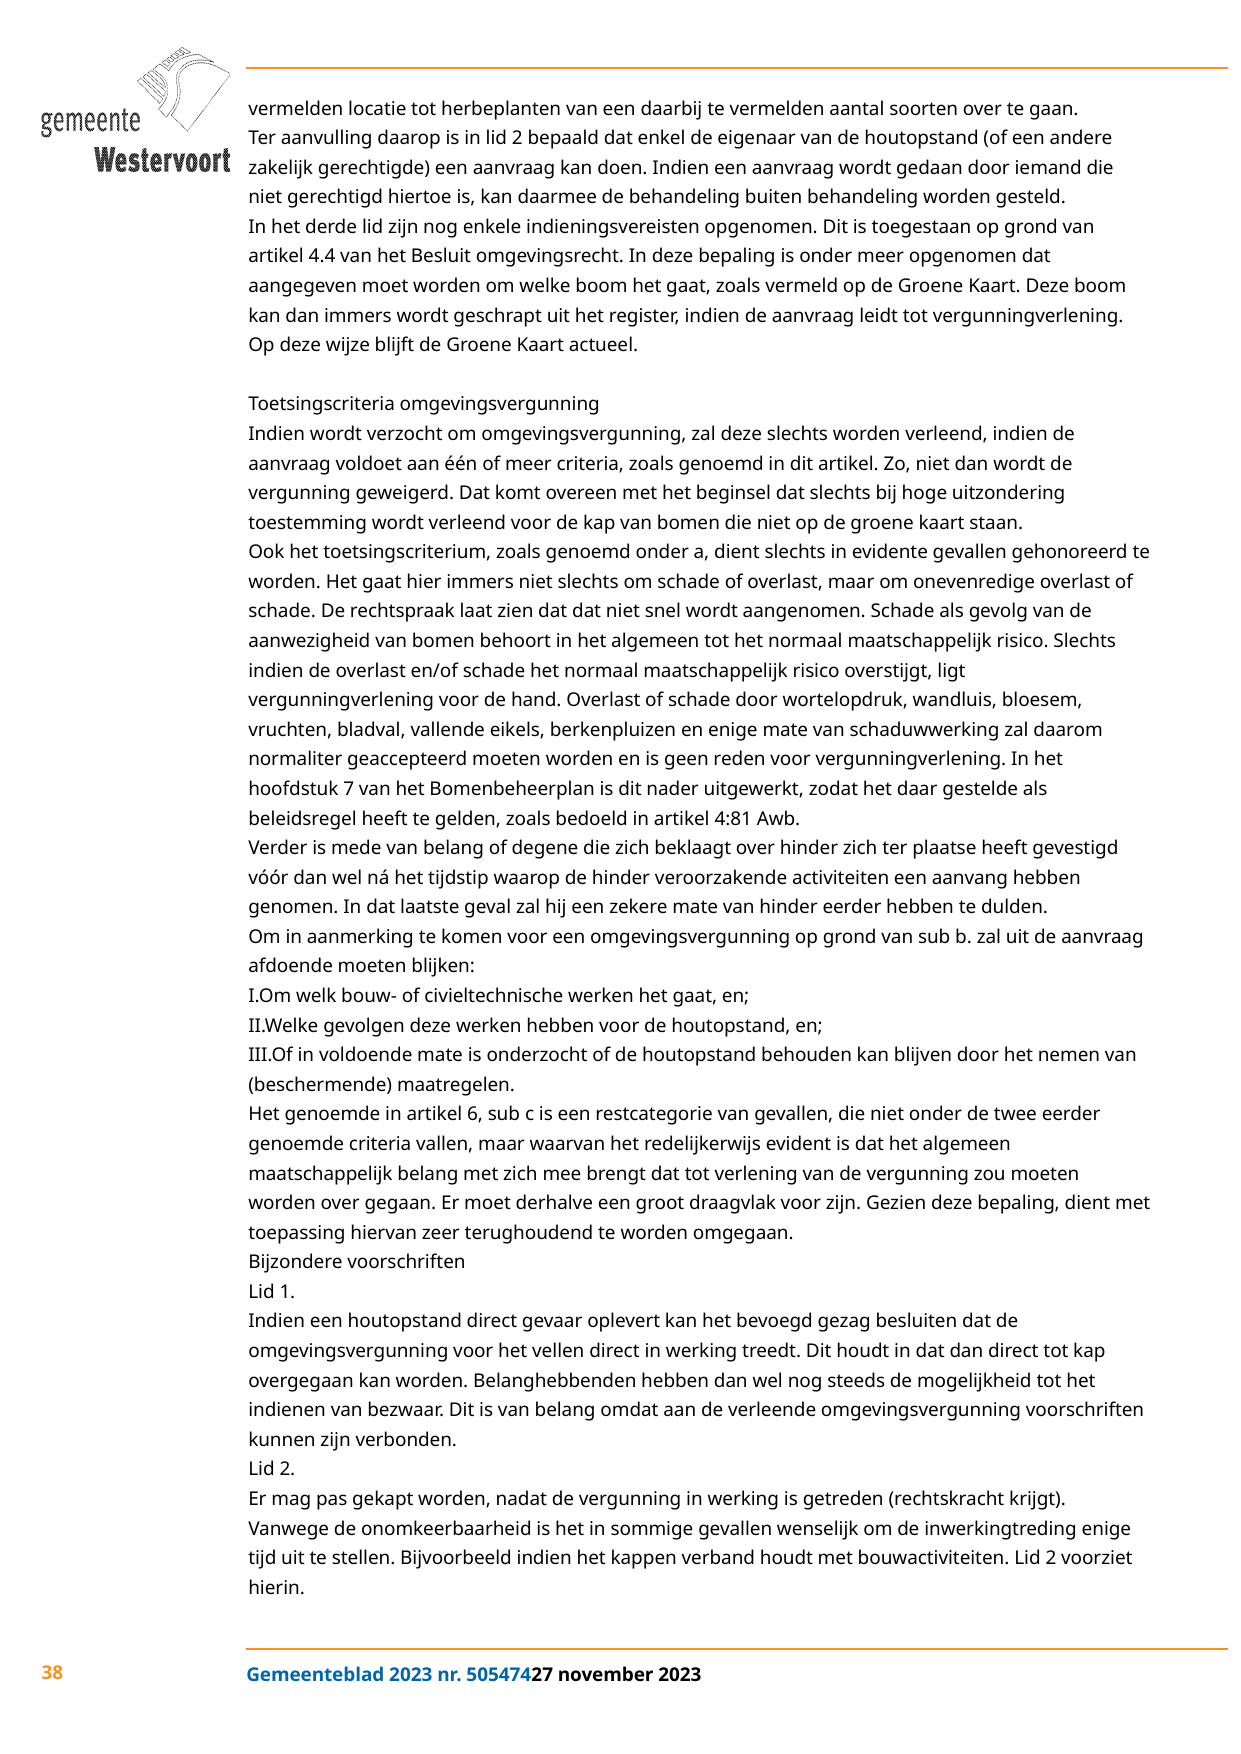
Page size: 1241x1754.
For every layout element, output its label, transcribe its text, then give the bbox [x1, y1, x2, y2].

text Lid 2. [248, 1456, 1152, 1481]
text III.Of in voldoende mate is onderzocht of de houtopstand behouden kan blijven door het nemen van (beschermende) maatregelen. [248, 1041, 1152, 1097]
text Er mag pas gekapt worden, nadat de vergunning in werking is getreden (rechtskracht krijgt). Vanwege de onomkeerbaarheid is het in sommige gevallen wenselijk om de inwerkingtreding enige tijd uit te stellen. Bijvoorbeeld indien het kappen verband houdt met bouwactiviteiten. Lid 2 voorziet hierin. [248, 1485, 1152, 1600]
text Indien wordt verzocht om omgevingsvergunning, zal deze slechts worden verleend, indien de aanvraag voldoet aan één of meer criteria, zoals genoemd in dit artikel. Zo, niet dan wordt de vergunning geweigerd. Dat komt overeen met het beginsel dat slechts bij hoge uitzondering toestemming wordt verleend voor de kap van bomen die niet op de groene kaart staan. [248, 420, 1152, 535]
text Indien een houtopstand direct gevaar oplevert kan het bevoegd gezag besluiten dat de omgevingsvergunning voor het vellen direct in werking treedt. Dit houdt in dat dan direct tot kap overgegaan kan worden. Belanghebbenden hebben dan wel nog steeds de mogelijkheid tot het indienen van bezwaar. Dit is van belang omdat aan de verleende omgevingsvergunning voorschriften kunnen zijn verbonden. [248, 1308, 1152, 1452]
text Om in aanmerking te komen voor een omgevingsvergunning op grond van sub b. zal uit de aanvraag afdoende moeten blijken: [248, 923, 1152, 978]
text I.Om welk bouw- of civieltechnische werken het gaat, en; [248, 982, 1152, 1008]
text Bijzondere voorschriften [248, 1248, 1152, 1274]
text Toetsingscriteria omgevingsvergunning [248, 391, 1152, 416]
text Ter aanvulling daarop is in lid 2 bepaald dat enkel de eigenaar van de houtopstand (of een andere zakelijk gerechtigde) een aanvraag kan doen. Indien een aanvraag wordt gedaan door iemand die niet gerechtigd hiertoe is, kan daarmee de behandeling buiten behandeling worden gesteld. [248, 124, 1152, 209]
text Ook het toetsingscriterium, zoals genoemd onder a, dient slechts in evidente gevallen gehonoreerd te worden. Het gaat hier immers niet slechts om schade of overlast, maar om onevenredige overlast of schade. De rechtspraak laat zien dat dat niet snel wordt aangenomen. Schade als gevolg van de aanwezigheid van bomen behoort in het algemeen tot het normaal maatschappelijk risico. Slechts indien de overlast en/of schade het normaal maatschappelijk risico overstijgt, ligt vergunningverlening voor de hand. Overlast of schade door wortelopdruk, wandluis, bloesem, vruchten, bladval, vallende eikels, berkenpluizen en enige mate van schaduwwerking zal daarom normaliter geaccepteerd moeten worden en is geen reden voor vergunningverlening. In het hoofdstuk 7 van het Bomenbeheerplan is dit nader uitgewerkt, zodat het daar gestelde als beleidsregel heeft te gelden, zoals bedoeld in artikel 4:81 Awb. [248, 538, 1152, 831]
text Lid 1. [248, 1278, 1152, 1304]
text Verder is mede van belang of degene die zich beklaagt over hinder zich ter plaatse heeft gevestigd vóór dan wel ná het tijdstip waarop de hinder veroorzakende activiteiten een aanvang hebben genomen. In dat laatste geval zal hij een zekere mate van hinder eerder hebben te dulden. [248, 834, 1152, 919]
text II.Welke gevolgen deze werken hebben voor de houtopstand, en; [248, 1012, 1152, 1038]
text vermelden locatie tot herbeplanten van een daarbij te vermelden aantal soorten over te gaan. [248, 95, 1152, 121]
picture [41, 47, 231, 172]
text In het derde lid zijn nog enkele indieningsvereisten opgenomen. Dit is toegestaan op grond van artikel 4.4 van het Besluit omgevingsrecht. In deze bepaling is onder meer opgenomen dat aangegeven moet worden om welke boom het gaat, zoals vermeld op de Groene Kaart. Deze boom kan dan immers wordt geschrapt uit het register, indien de aanvraag leidt tot vergunningverlening. Op deze wijze blijft de Groene Kaart actueel. [248, 213, 1152, 357]
text Het genoemde in artikel 6, sub c is een restcategorie van gevallen, die niet onder de twee eerder genoemde criteria vallen, maar waarvan het redelijkerwijs evident is dat het algemeen maatschappelijk belang met zich mee brengt dat tot verlening van de vergunning zou moeten worden over gegaan. Er moet derhalve een groot draagvlak voor zijn. Gezien deze bepaling, dient met toepassing hiervan zeer terughoudend te worden omgegaan. [248, 1101, 1152, 1245]
